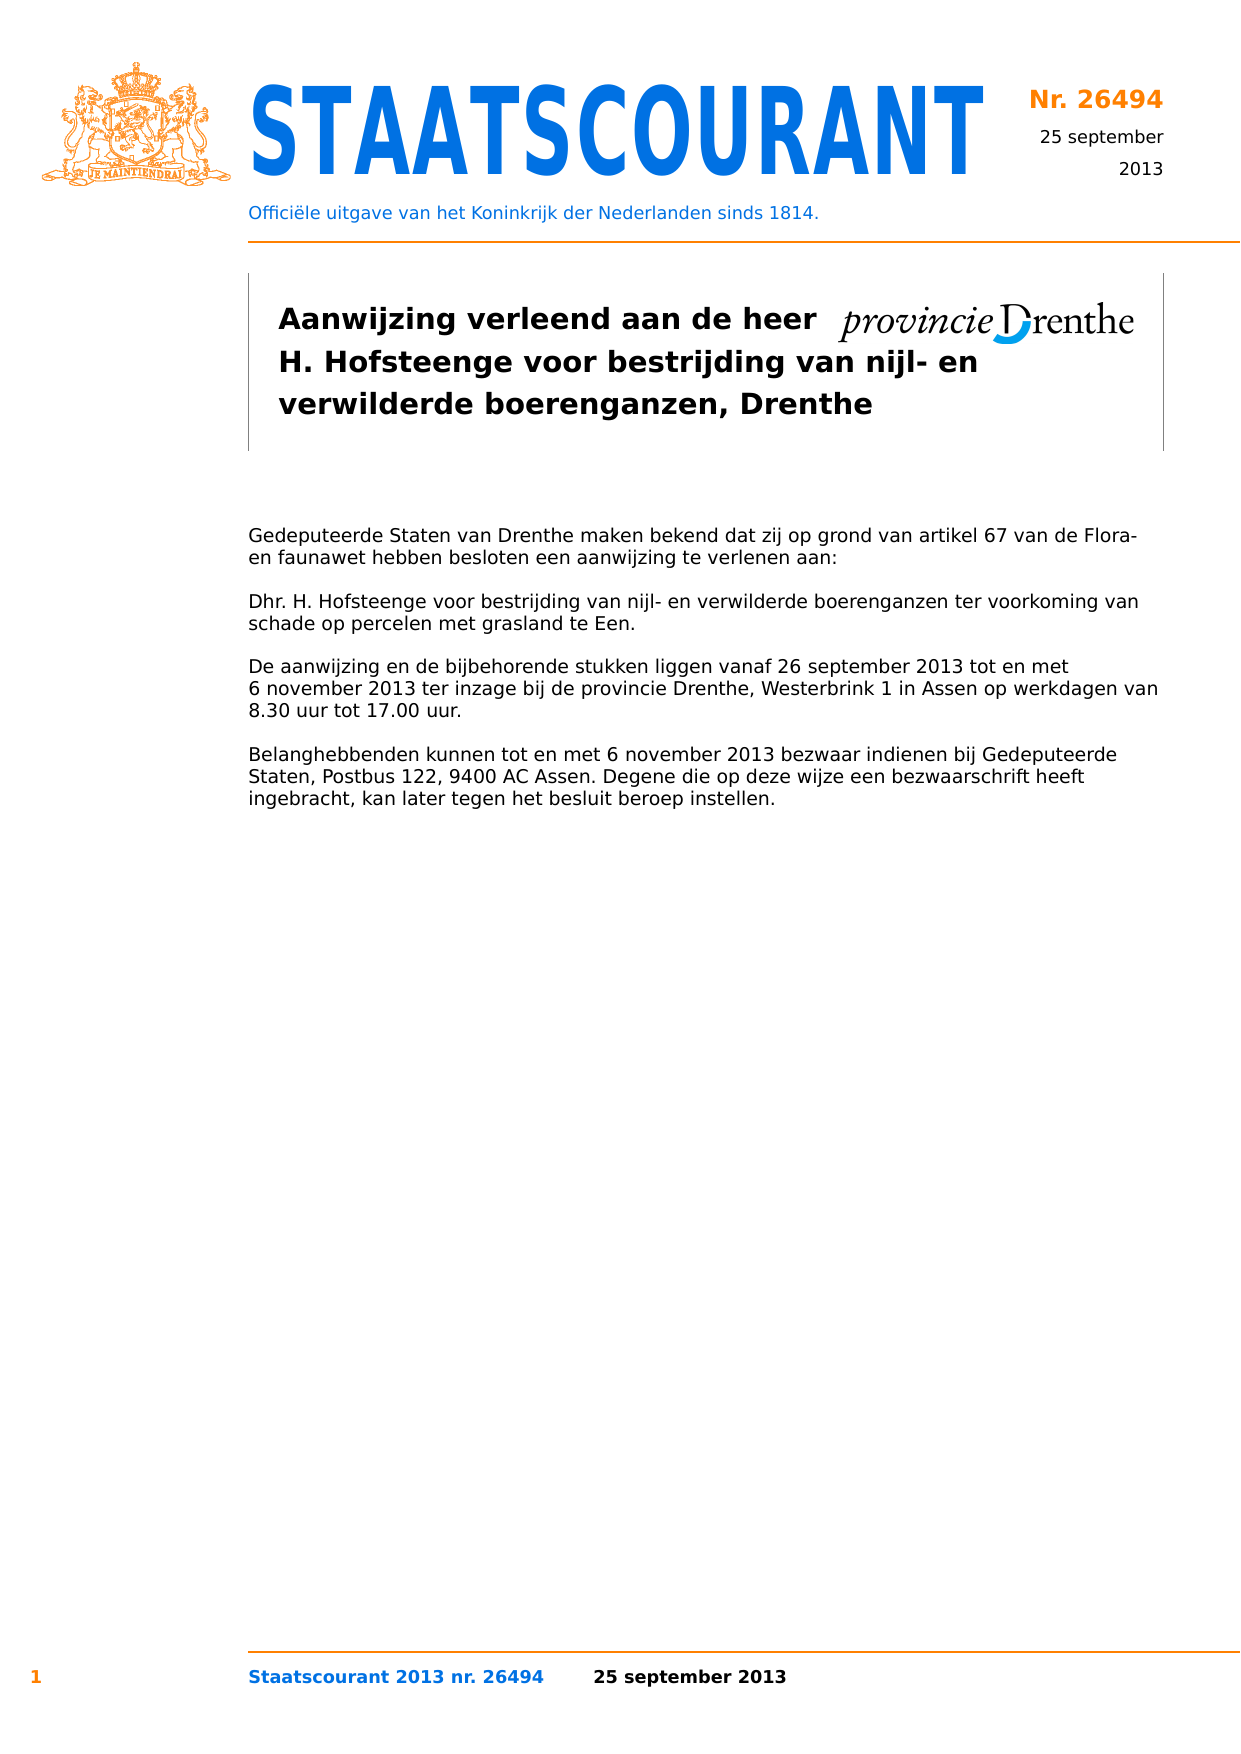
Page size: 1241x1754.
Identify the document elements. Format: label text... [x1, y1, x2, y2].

table_header Nr. 26494 [998, 62, 1240, 121]
text Gedeputeerde Staten van Drenthe maken bekend dat zij op grond van artikel 67 van de Flora- en faunawet hebben besloten een aanwijzing te verlenen aan: [248, 525, 1163, 569]
table_cell Officiële uitgave van het Koninkrijk der Nederlanden sinds 1814. [248, 203, 1240, 241]
text Belanghebbenden kunnen tot en met 6 november 2013 bezwaar indienen bij Gedeputeerde Staten, Postbus 122, 9400 AC Assen. Degene die op deze wijze een bezwaarschrift heeft ingebracht, kan later tegen het besluit beroep instellen. [248, 744, 1163, 810]
table_header [25, 62, 248, 241]
picture [41, 62, 231, 186]
text Dhr. H. Hofsteenge voor bestrijding van nijl- en verwilderde boerenganzen ter voorkoming van schade op percelen met grasland te Een. [248, 591, 1163, 634]
text De aanwijzing en de bijbehorende stukken liggen vanaf 26 september 2013 tot en met 6 november 2013 ter inzage bij de provincie Drenthe, Westerbrink 1 in Assen op werkdagen van 8.30 uur tot 17.00 uur. [248, 656, 1163, 722]
subtitle Aanwijzing verleend aan de heer H. Hofsteenge voor bestrijding van nijl- en verwilderde boerenganzen, Drenthe [249, 273, 1163, 451]
picture [838, 302, 1134, 344]
table_cell 2013 [998, 153, 1240, 203]
table_header STAATSCOURANT [248, 62, 998, 203]
table_cell 25 september [998, 121, 1240, 153]
